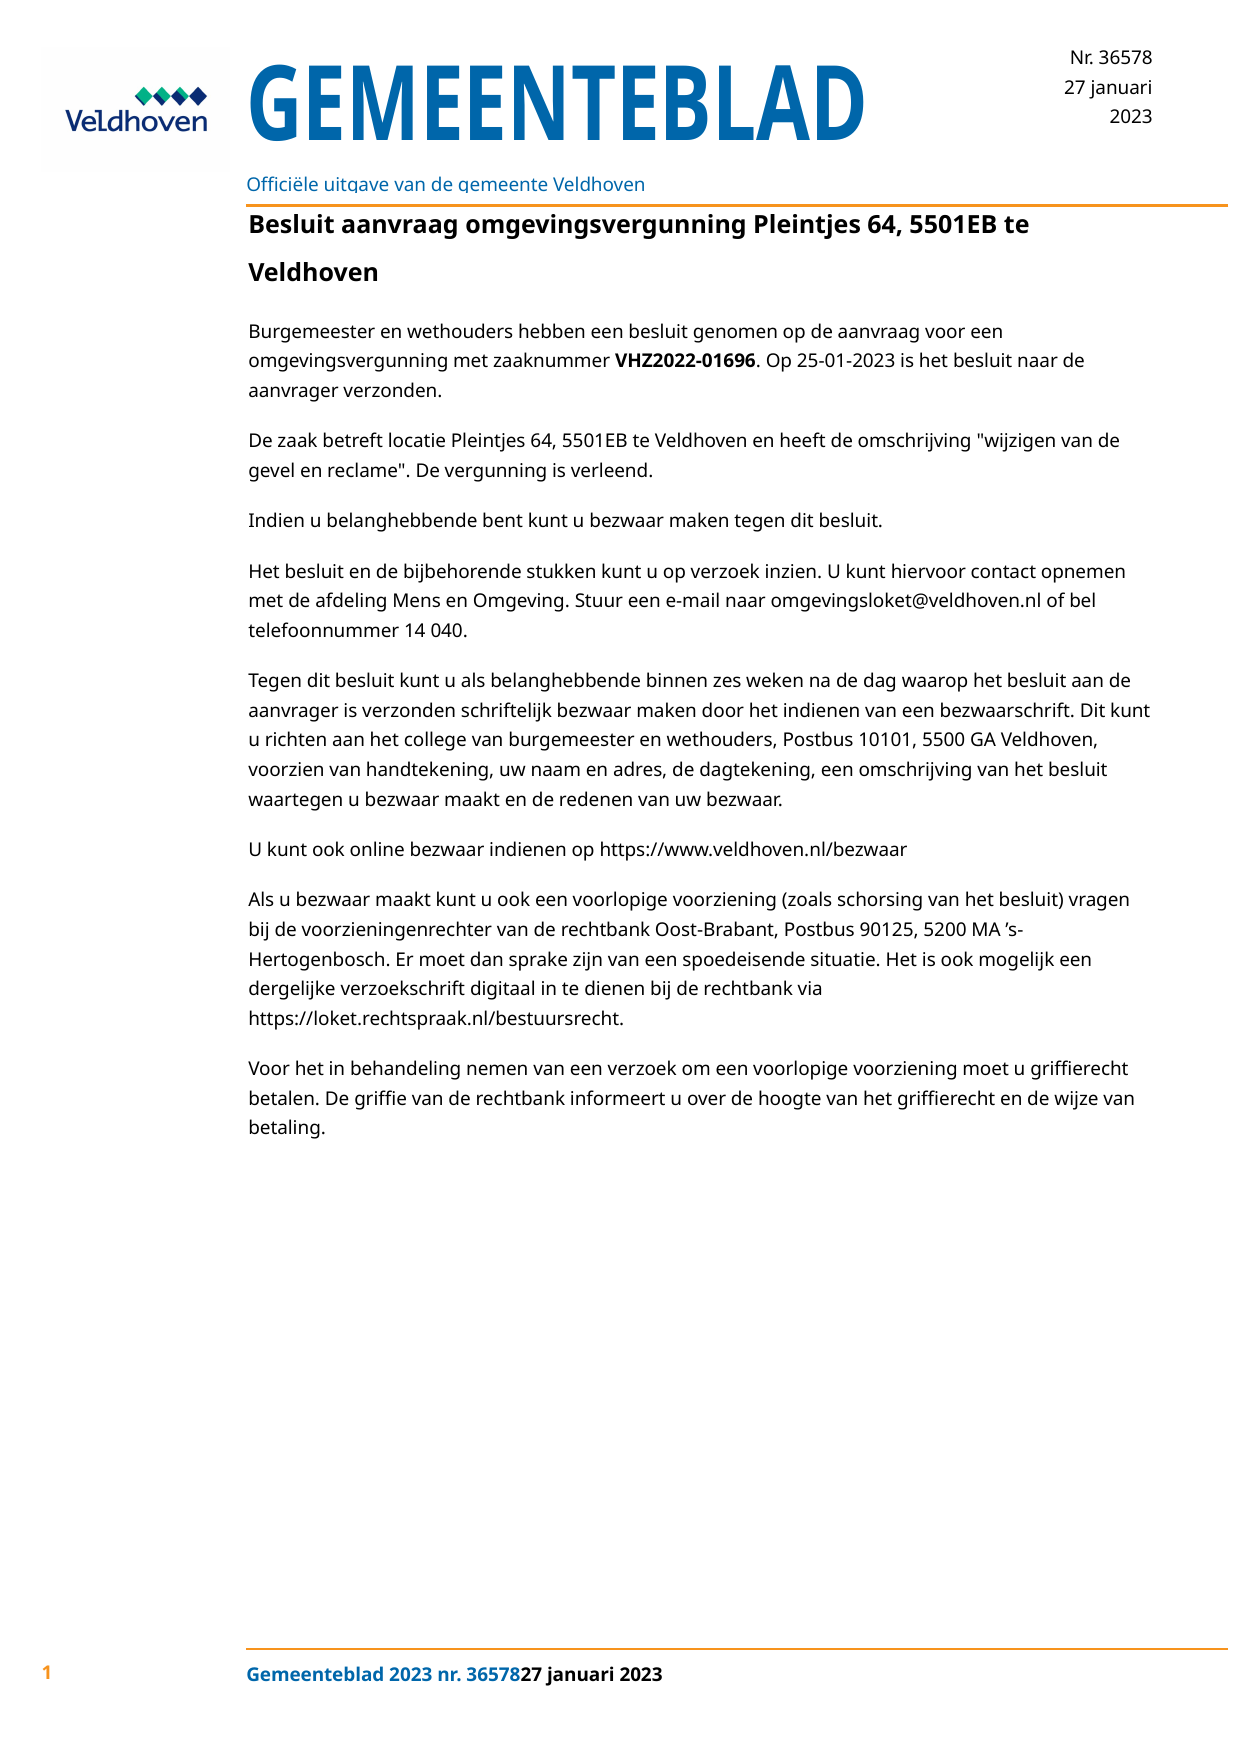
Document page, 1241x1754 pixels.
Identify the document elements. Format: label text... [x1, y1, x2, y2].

text Als u bezwaar maakt kunt u ook een voorlopige voorziening (zoals schorsing van het besluit) vragen bij de voorzieningenrechter van de rechtbank Oost-Brabant, Postbus 90125, 5200 MA ’s-Hertogenbosch. Er moet dan sprake zijn van een spoedeisende situatie. Het is ook mogelijk een dergelijke verzoekschrift digitaal in te dienen bij de rechtbank via https://loket.rechtspraak.nl/bestuursrecht. [248, 887, 1152, 1031]
text U kunt ook online bezwaar indienen op https://www.veldhoven.nl/bezwaar [248, 836, 1152, 862]
text Tegen dit besluit kunt u als belanghebbende binnen zes weken na de dag waarop het besluit aan de aanvrager is verzonden schriftelijk bezwaar maken door het indienen van een bezwaarschrift. Dit kunt u richten aan het college van burgemeester en wethouders, Postbus 10101, 5500 GA Veldhoven, voorzien van handtekening, uw naam en adres, de dagtekening, een omschrijving van het besluit waartegen u bezwaar maakt en de redenen van uw bezwaar. [248, 667, 1152, 812]
text De zaak betreft locatie Pleintjes 64, 5501EB te Veldhoven en heeft de omschrijving "wijzigen van de gevel en reclame". De vergunning is verleend. [248, 427, 1152, 483]
picture [41, 47, 231, 172]
text Indien u belanghebbende bent kunt u bezwaar maken tegen dit besluit. [248, 507, 1152, 533]
text Het besluit en de bijbehorende stukken kunt u op verzoek inzien. U kunt hiervoor contact opnemen met de afdeling Mens en Omgeving. Stuur een e-mail naar omgevingsloket@veldhoven.nl of bel telefoonnummer 14 040. [248, 558, 1152, 643]
text Burgemeester en wethouders hebben een besluit genomen op de aanvraag voor een omgevingsvergunning met zaaknummer VHZ2022-01696. Op 25-01-2023 is het besluit naar de aanvrager verzonden. [248, 318, 1152, 403]
text Besluit aanvraag omgevingsvergunning Pleintjes 64, 5501EB te Veldhoven [248, 207, 1152, 288]
text Voor het in behandeling nemen van een verzoek om een voorlopige voorziening moet u griffierecht betalen. De griffie van de rechtbank informeert u over de hoogte van het griffierecht en de wijze van betaling. [248, 1055, 1152, 1140]
